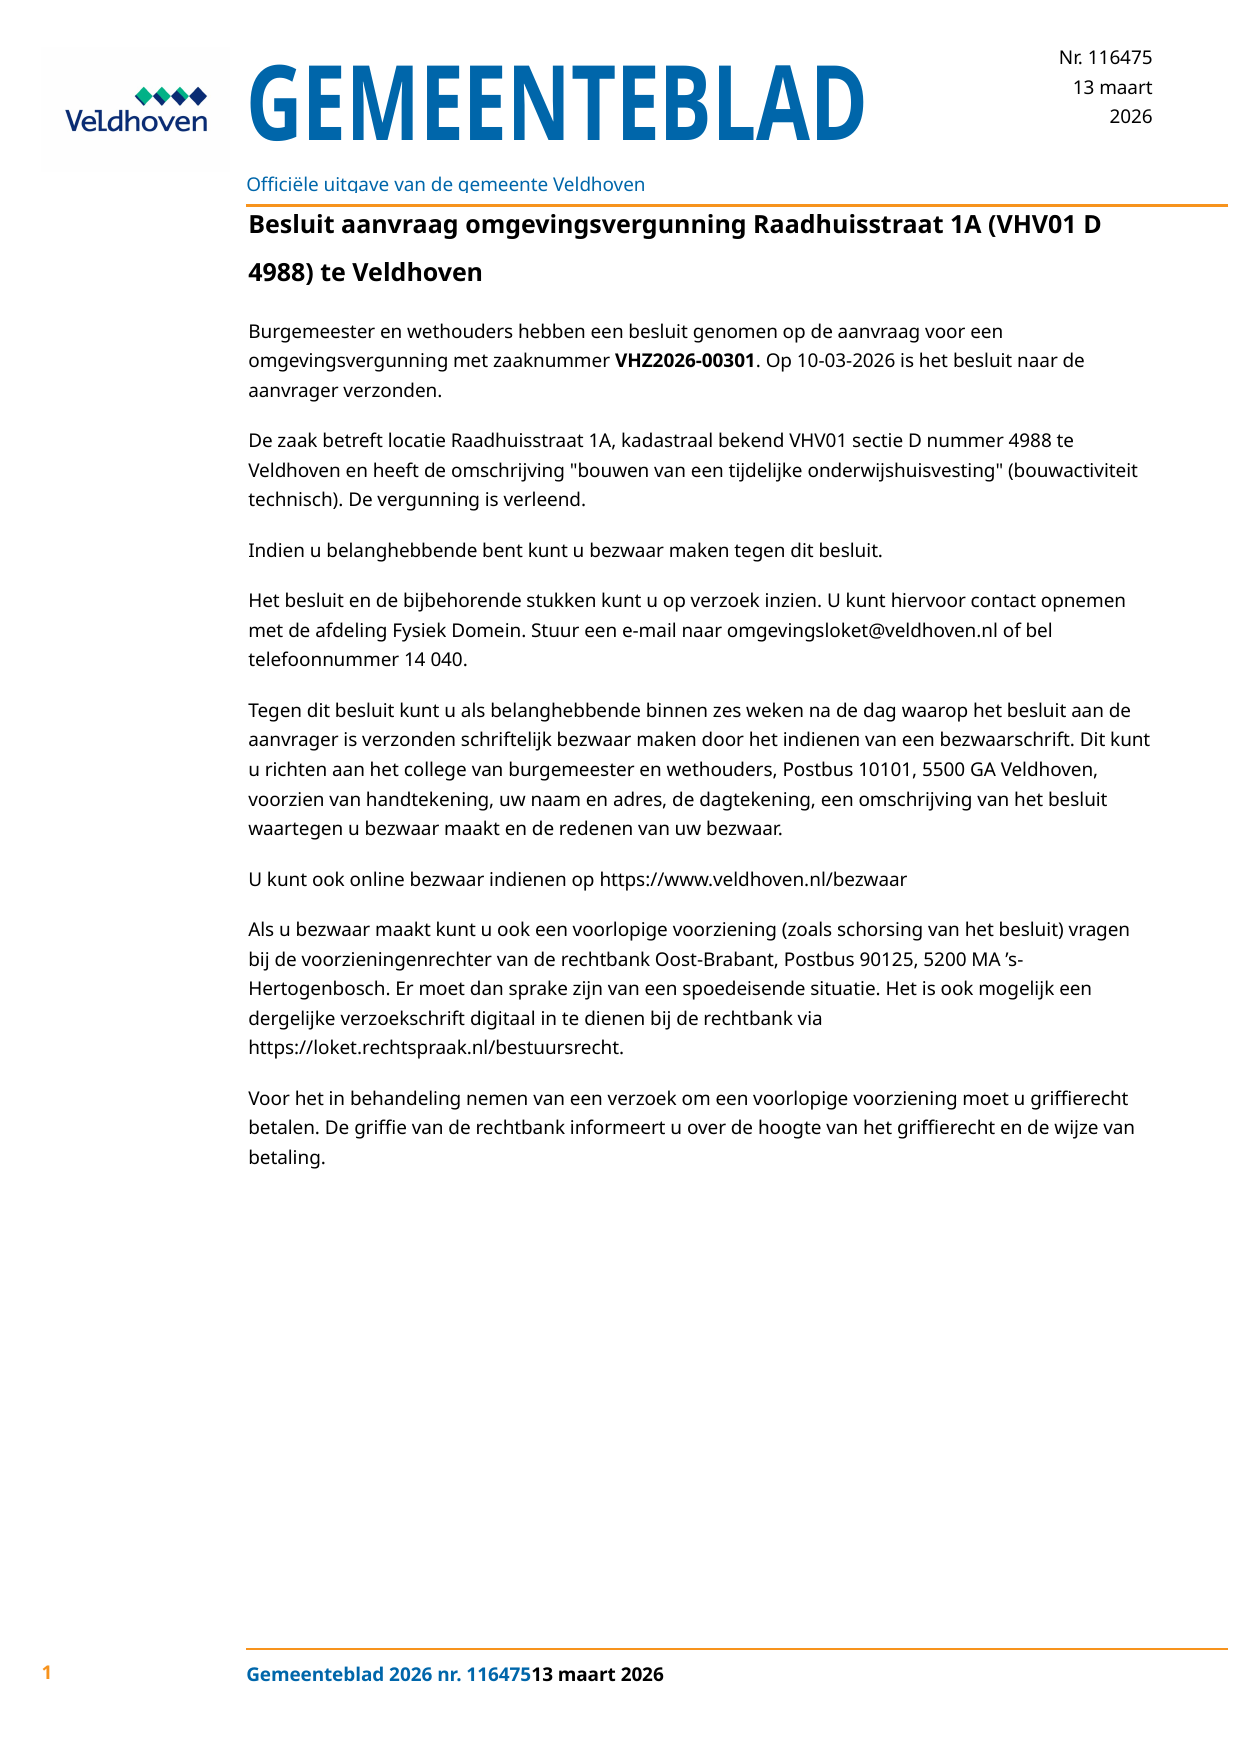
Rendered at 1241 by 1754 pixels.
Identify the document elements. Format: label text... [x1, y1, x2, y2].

text De zaak betreft locatie Raadhuisstraat 1A, kadastraal bekend VHV01 sectie D nummer 4988 te Veldhoven en heeft de omschrijving "bouwen van een tijdelijke onderwijshuisvesting" (bouwactiviteit technisch). De vergunning is verleend. [248, 427, 1152, 512]
text Het besluit en de bijbehorende stukken kunt u op verzoek inzien. U kunt hiervoor contact opnemen met de afdeling Fysiek Domein. Stuur een e-mail naar omgevingsloket@veldhoven.nl of bel telefoonnummer 14 040. [248, 587, 1152, 672]
text Als u bezwaar maakt kunt u ook een voorlopige voorziening (zoals schorsing van het besluit) vragen bij de voorzieningenrechter van de rechtbank Oost-Brabant, Postbus 90125, 5200 MA ’s-Hertogenbosch. Er moet dan sprake zijn van een spoedeisende situatie. Het is ook mogelijk een dergelijke verzoekschrift digitaal in te dienen bij de rechtbank via https://loket.rechtspraak.nl/bestuursrecht. [248, 916, 1152, 1060]
text Indien u belanghebbende bent kunt u bezwaar maken tegen dit besluit. [248, 537, 1152, 563]
text Voor het in behandeling nemen van een verzoek om een voorlopige voorziening moet u griffierecht betalen. De griffie van de rechtbank informeert u over de hoogte van het griffierecht en de wijze van betaling. [248, 1085, 1152, 1170]
text Besluit aanvraag omgevingsvergunning Raadhuisstraat 1A (VHV01 D 4988) te Veldhoven [248, 207, 1152, 288]
picture [41, 47, 231, 172]
text Tegen dit besluit kunt u als belanghebbende binnen zes weken na de dag waarop het besluit aan de aanvrager is verzonden schriftelijk bezwaar maken door het indienen van een bezwaarschrift. Dit kunt u richten aan het college van burgemeester en wethouders, Postbus 10101, 5500 GA Veldhoven, voorzien van handtekening, uw naam en adres, de dagtekening, een omschrijving van het besluit waartegen u bezwaar maakt en de redenen van uw bezwaar. [248, 697, 1152, 841]
text U kunt ook online bezwaar indienen op https://www.veldhoven.nl/bezwaar [248, 866, 1152, 892]
text Burgemeester en wethouders hebben een besluit genomen op de aanvraag voor een omgevingsvergunning met zaaknummer VHZ2026-00301. Op 10-03-2026 is het besluit naar de aanvrager verzonden. [248, 318, 1152, 403]
